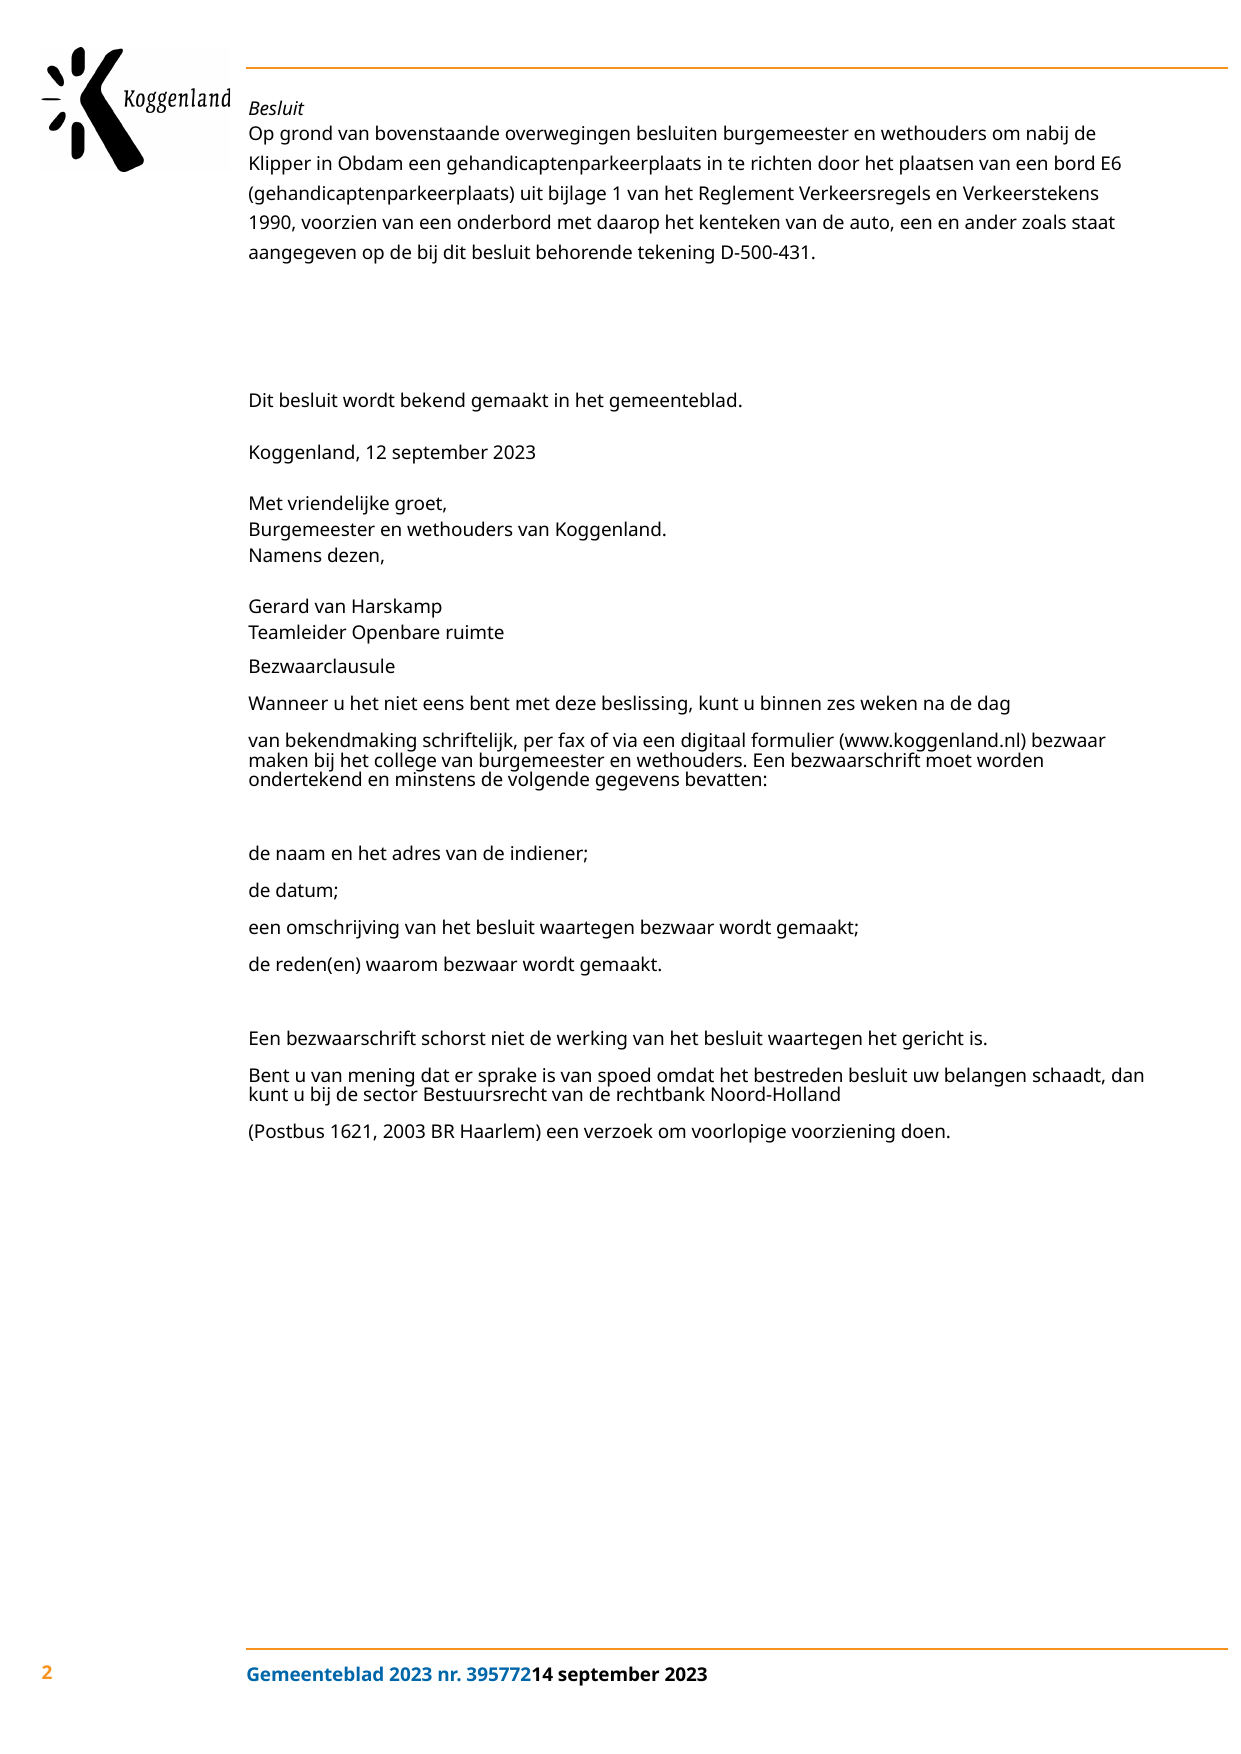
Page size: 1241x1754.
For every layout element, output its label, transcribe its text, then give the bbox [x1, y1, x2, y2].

text Dit besluit wordt bekend gemaakt in het gemeenteblad. [248, 387, 1152, 413]
text Wanneer u het niet eens bent met deze beslissing, kunt u binnen zes weken na de dag [248, 695, 1152, 715]
text de naam en het adres van de indiener; [248, 845, 1152, 864]
text Bent u van mening dat er sprake is van spoed omdat het bestreden besluit uw belangen schaadt, dan kunt u bij de sector Bestuursrecht van de rechtbank Noord-Holland [248, 1067, 1152, 1105]
text de datum; [248, 882, 1152, 901]
text (Postbus 1621, 2003 BR Haarlem) een verzoek om voorlopige voorziening doen. [248, 1123, 1152, 1142]
text van bekendmaking schriftelijk, per fax of via een digitaal formulier (www.koggenland.nl) bezwaar maken bij het college van burgemeester en wethouders. Een bezwaarschrift moet worden ondertekend en minstens de volgende gegevens bevatten: [248, 732, 1152, 790]
text Besluit [248, 95, 1152, 121]
text Teamleider Openbare ruimte [248, 619, 1152, 645]
text de reden(en) waarom bezwaar wordt gemaakt. [248, 956, 1152, 975]
text Namens dezen, [248, 542, 1152, 568]
text Gerard van Harskamp [248, 593, 1152, 619]
text Bezwaarclausule [248, 658, 1152, 678]
text Met vriendelijke groet, [248, 490, 1152, 516]
text een omschrijving van het besluit waartegen bezwaar wordt gemaakt; [248, 919, 1152, 938]
text Op grond van bovenstaande overwegingen besluiten burgemeester en wethouders om nabij de Klipper in Obdam een gehandicaptenparkeerplaats in te richten door het plaatsen van een bord E6 (gehandicaptenparkeerplaats) uit bijlage 1 van het Reglement Verkeersregels en Verkeerstekens 1990, voorzien van een onderbord met daarop het kenteken van de auto, een en ander zoals staat aangegeven op de bij dit besluit behorende tekening D-500-431. [248, 121, 1152, 264]
text Een bezwaarschrift schorst niet de werking van het besluit waartegen het gericht is. [248, 1030, 1152, 1049]
text Burgemeester en wethouders van Koggenland. [248, 516, 1152, 542]
text Koggenland, 12 september 2023 [248, 439, 1152, 465]
picture [41, 47, 231, 172]
